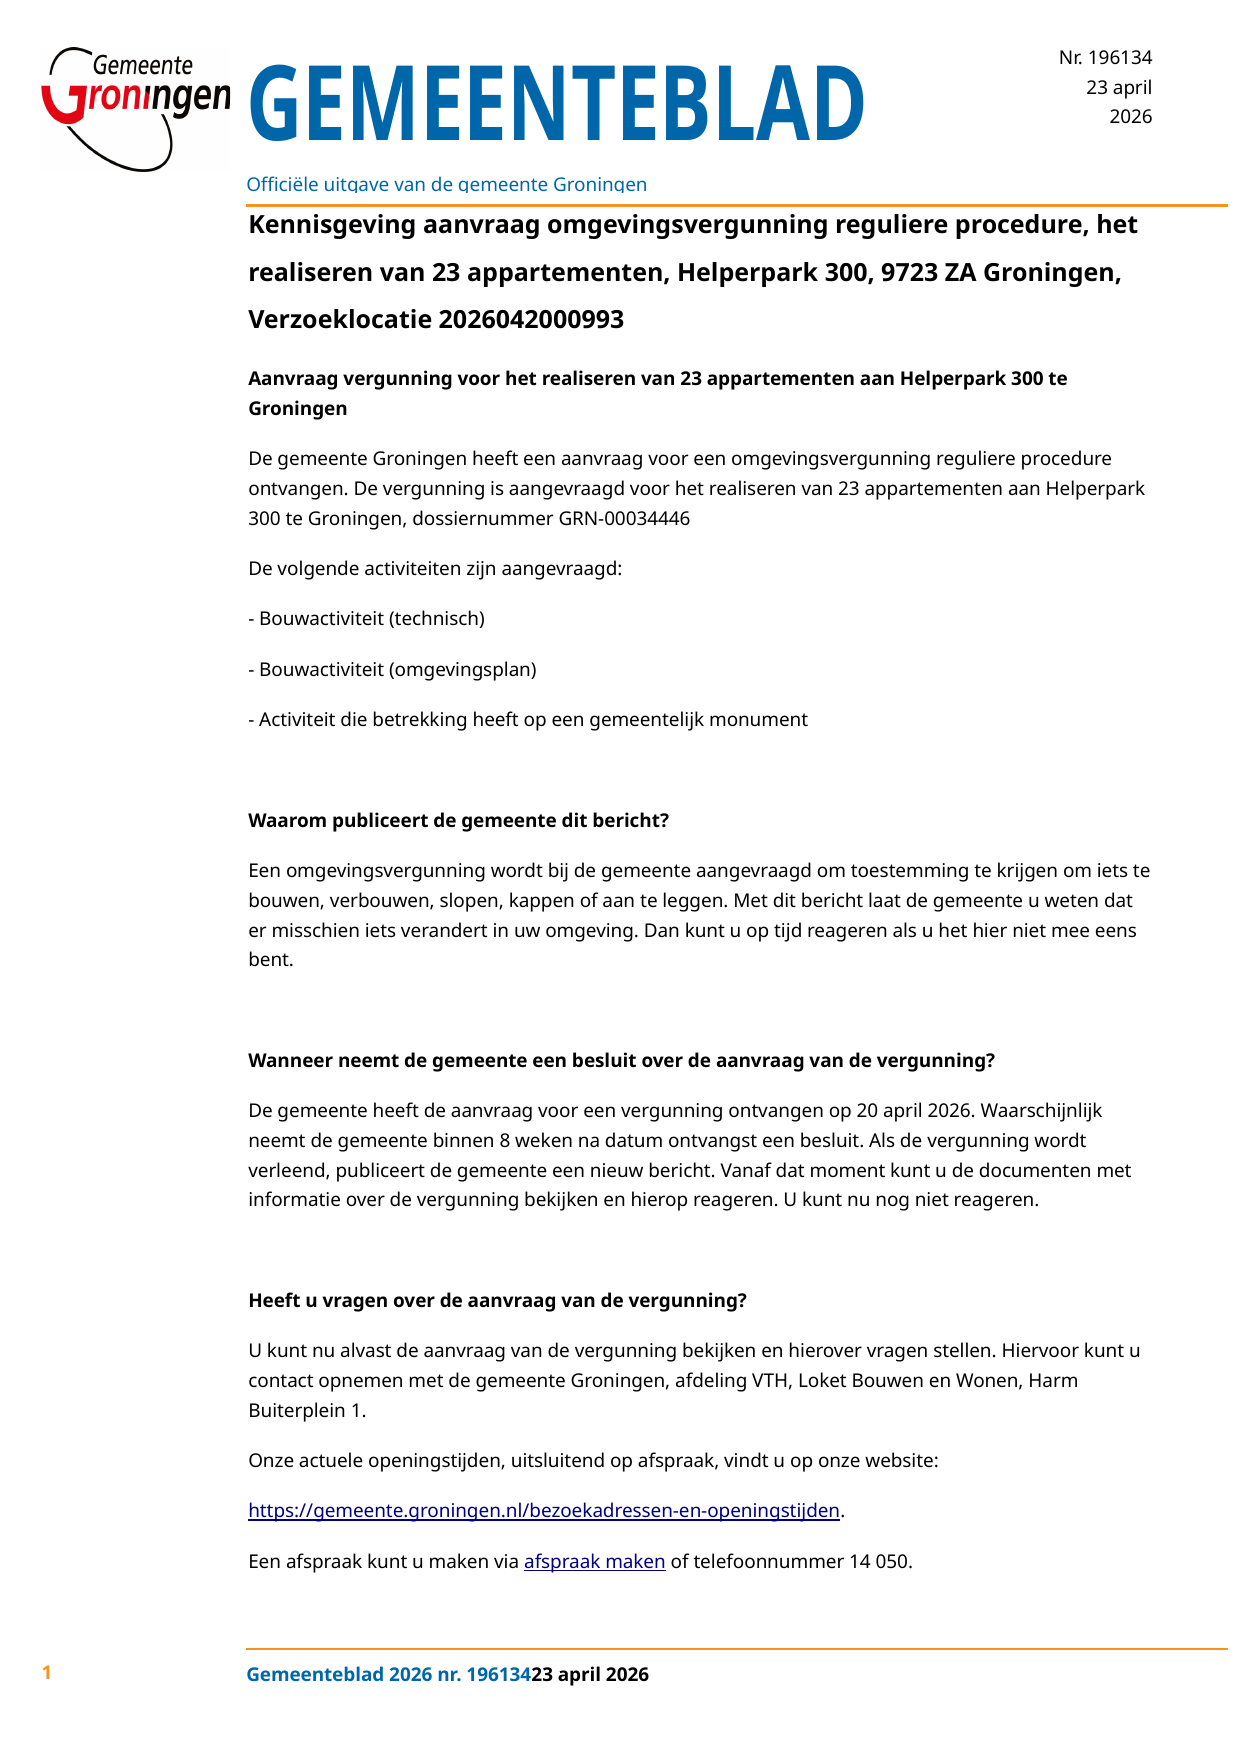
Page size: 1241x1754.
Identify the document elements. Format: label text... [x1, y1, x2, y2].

text https://gemeente.groningen.nl/bezoekadressen-en-openingstijden. [248, 1498, 1152, 1523]
text De gemeente Groningen heeft een aanvraag voor een omgevingsvergunning reguliere procedure ontvangen. De vergunning is aangevraagd voor het realiseren van 23 appartementen aan Helperpark 300 te Groningen, dossiernummer GRN-00034446 [248, 446, 1152, 530]
text - Bouwactiviteit (technisch) [248, 606, 1152, 631]
text - Activiteit die betrekking heeft op een gemeentelijk monument [248, 706, 1152, 732]
text Een omgevingsvergunning wordt bij de gemeente aangevraagd om toestemming te krijgen om iets te bouwen, verbouwen, slopen, kappen of aan te leggen. Met dit bericht laat de gemeente u weten dat er misschien iets verandert in uw omgeving. Dan kunt u op tijd reageren als u het hier niet mee eens bent. [248, 858, 1152, 972]
text De volgende activiteiten zijn aangevraagd: [248, 555, 1152, 581]
picture [41, 47, 231, 172]
text Kennisgeving aanvraag omgevingsvergunning reguliere procedure, het realiseren van 23 appartementen, Helperpark 300, 9723 ZA Groningen, Verzoeklocatie 2026042000993 [248, 207, 1152, 336]
text Aanvraag vergunning voor het realiseren van 23 appartementen aan Helperpark 300 te Groningen [248, 366, 1152, 421]
text U kunt nu alvast de aanvraag van de vergunning bekijken en hierover vragen stellen. Hiervoor kunt u contact opnemen met de gemeente Groningen, afdeling VTH, Loket Bouwen en Wonen, Harm Buiterplein 1. [248, 1338, 1152, 1422]
text Een afspraak kunt u maken via afspraak maken of telefoonnummer 14 050. [248, 1548, 1152, 1574]
text Onze actuele openingstijden, uitsluitend op afspraak, vindt u op onze website: [248, 1447, 1152, 1473]
text Waarom publiceert de gemeente dit bericht? [248, 807, 1152, 833]
text De gemeente heeft de aanvraag voor een vergunning ontvangen op 20 april 2026. Waarschijnlijk neemt de gemeente binnen 8 weken na datum ontvangst een besluit. Als de vergunning wordt verleend, publiceert de gemeente een nieuw bericht. Vanaf dat moment kunt u de documenten met informatie over de vergunning bekijken en hierop reageren. U kunt nu nog niet reageren. [248, 1098, 1152, 1212]
text Wanneer neemt de gemeente een besluit over de aanvraag van de vergunning? [248, 1047, 1152, 1073]
text Heeft u vragen over de aanvraag van de vergunning? [248, 1287, 1152, 1313]
text - Bouwactiviteit (omgevingsplan) [248, 656, 1152, 682]
